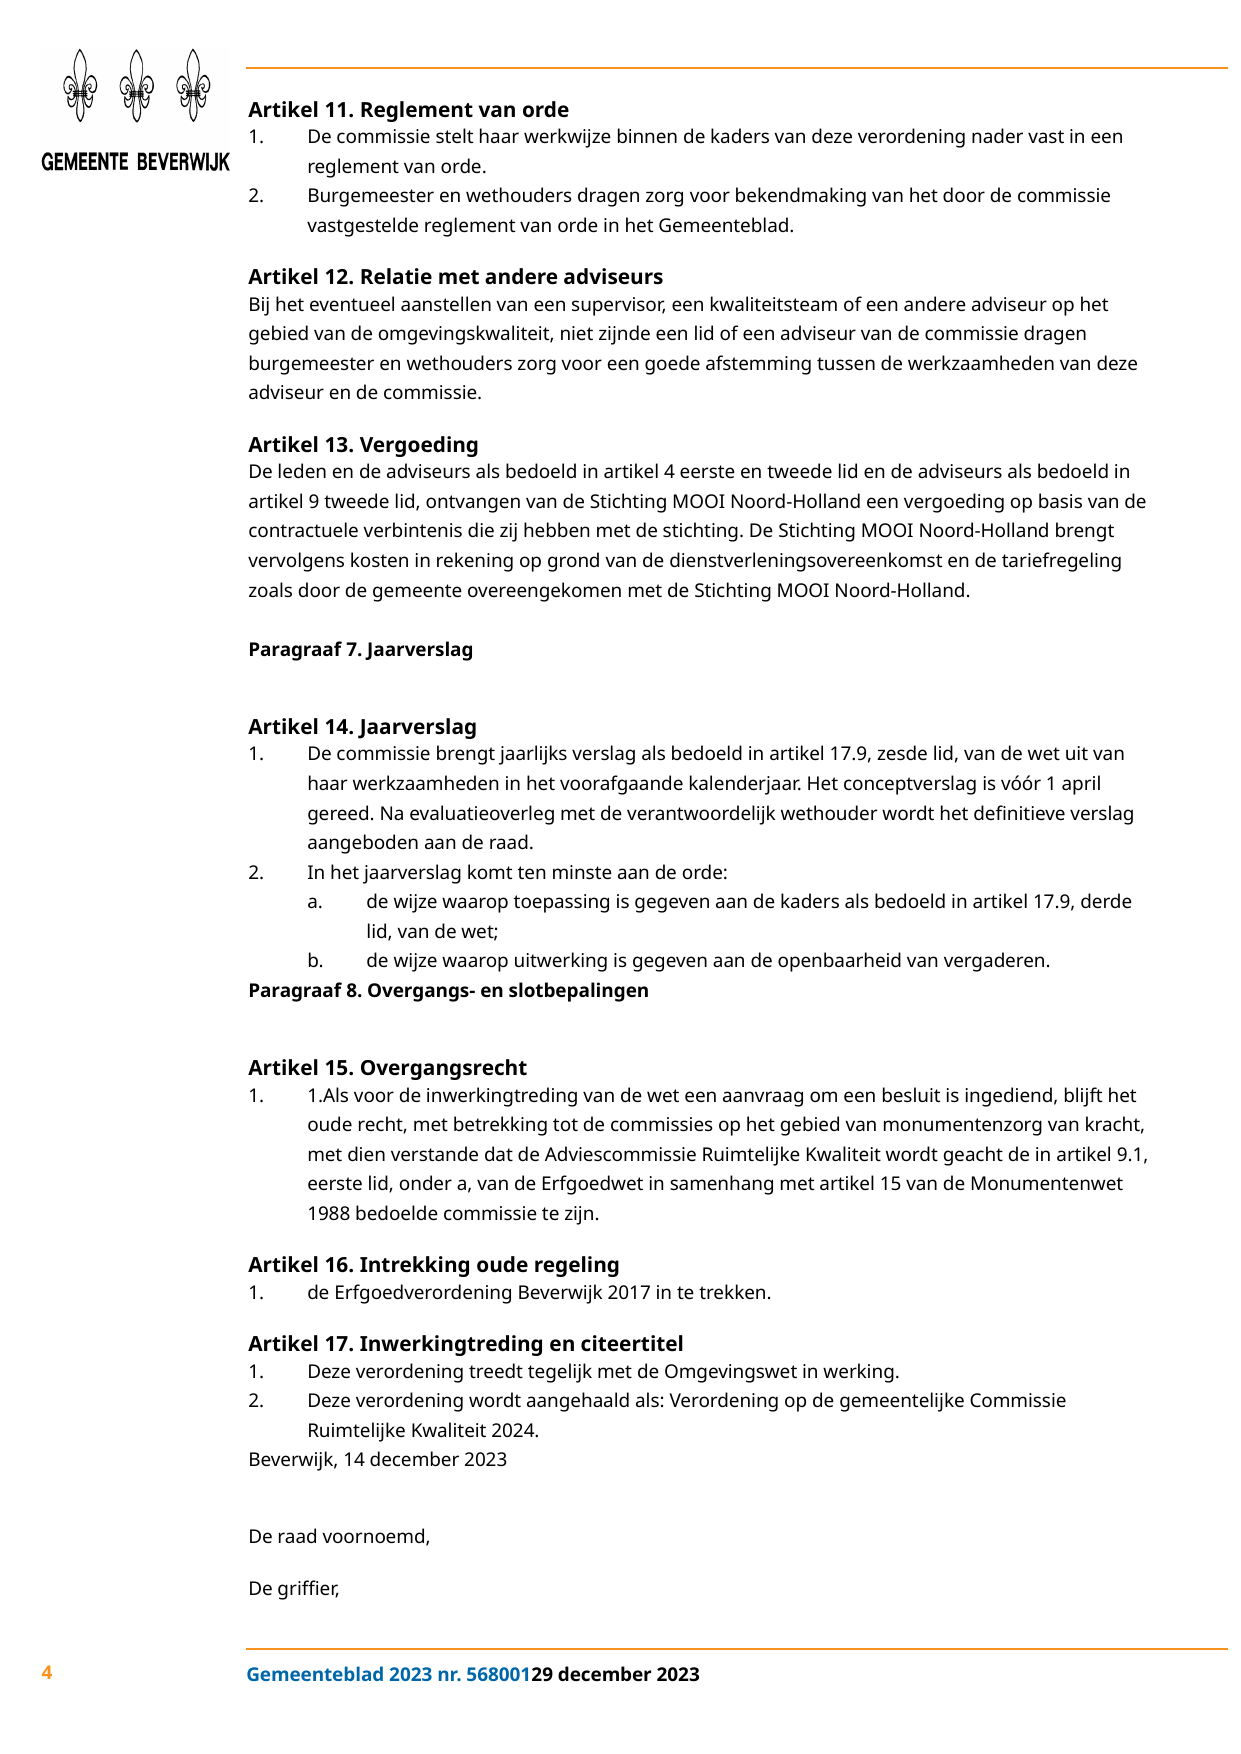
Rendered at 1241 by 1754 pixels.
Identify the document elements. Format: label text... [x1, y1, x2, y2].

text Artikel 15. Overgangsrecht [248, 1053, 1152, 1082]
list de wijze waarop toepassing is gegeven aan de kaders als bedoeld in artikel 17.9, derde lid, van de wet; [307, 888, 1152, 944]
picture [41, 47, 231, 172]
text Artikel 17. Inwerkingtreding en citeertitel [248, 1329, 1152, 1358]
text Artikel 13. Vergoeding [248, 430, 1152, 458]
text Artikel 16. Intrekking oude regeling [248, 1251, 1152, 1279]
list In het jaarverslag komt ten minste aan de orde: [248, 859, 1152, 884]
text Artikel 11. Reglement van orde [248, 95, 1152, 123]
list Deze verordening wordt aangehaald als: Verordening op de gemeentelijke Commissie Ruimtelijke Kwaliteit 2024. [248, 1387, 1152, 1443]
text Paragraaf 7. Jaarverslag [248, 636, 1152, 662]
list de wijze waarop uitwerking is gegeven aan de openbaarheid van vergaderen. [307, 948, 1152, 973]
list Burgemeester en wethouders dragen zorg voor bekendmaking van het door de commissie vastgestelde reglement van orde in het Gemeenteblad. [248, 182, 1152, 238]
text Bij het eventueel aanstellen van een supervisor, een kwaliteitsteam of een andere adviseur op het gebied van de omgevingskwaliteit, niet zijnde een lid of een adviseur van de commissie dragen burgemeester en wethouders zorg voor een goede afstemming tussen de werkzaamheden van deze adviseur en de commissie. [248, 291, 1152, 405]
list De commissie stelt haar werkwijze binnen de kaders van deze verordening nader vast in een reglement van orde. [248, 123, 1152, 178]
text Beverwijk, 14 december 2023 [248, 1447, 1152, 1472]
text Artikel 12. Relatie met andere adviseurs [248, 262, 1152, 291]
text De leden en de adviseurs als bedoeld in artikel 4 eerste en tweede lid en de adviseurs als bedoeld in artikel 9 tweede lid, ontvangen van de Stichting MOOI Noord-Holland een vergoeding op basis van de contractuele verbintenis die zij hebben met de stichting. De Stichting MOOI Noord-Holland brengt vervolgens kosten in rekening op grond van de dienstverleningsovereenkomst en de tariefregeling zoals door de gemeente overeengekomen met de Stichting MOOI Noord-Holland. [248, 458, 1152, 602]
list De commissie brengt jaarlijks verslag als bedoeld in artikel 17.9, zesde lid, van de wet uit van haar werkzaamheden in het voorafgaande kalenderjaar. Het conceptverslag is vóór 1 april gereed. Na evaluatieoverleg met de verantwoordelijk wethouder wordt het definitieve verslag aangeboden aan de raad. [248, 741, 1152, 855]
text Artikel 14. Jaarverslag [248, 712, 1152, 741]
list de Erfgoedverordening Beverwijk 2017 in te trekken. [248, 1279, 1152, 1305]
list 1.Als voor de inwerkingtreding van de wet een aanvraag om een besluit is ingediend, blijft het oude recht, met betrekking tot de commissies op het gebied van monumentenzorg van kracht, met dien verstande dat de Adviescommissie Ruimtelijke Kwaliteit wordt geacht de in artikel 9.1, eerste lid, onder a, van de Erfgoedwet in samenhang met artikel 15 van de Monumentenwet 1988 bedoelde commissie te zijn. [248, 1082, 1152, 1226]
list Deze verordening treedt tegelijk met de Omgevingswet in werking. [248, 1358, 1152, 1383]
text Paragraaf 8. Overgangs- en slotbepalingen [248, 977, 1152, 1003]
text De raad voornoemd, [248, 1524, 1152, 1549]
text De griffier, [248, 1575, 1152, 1601]
